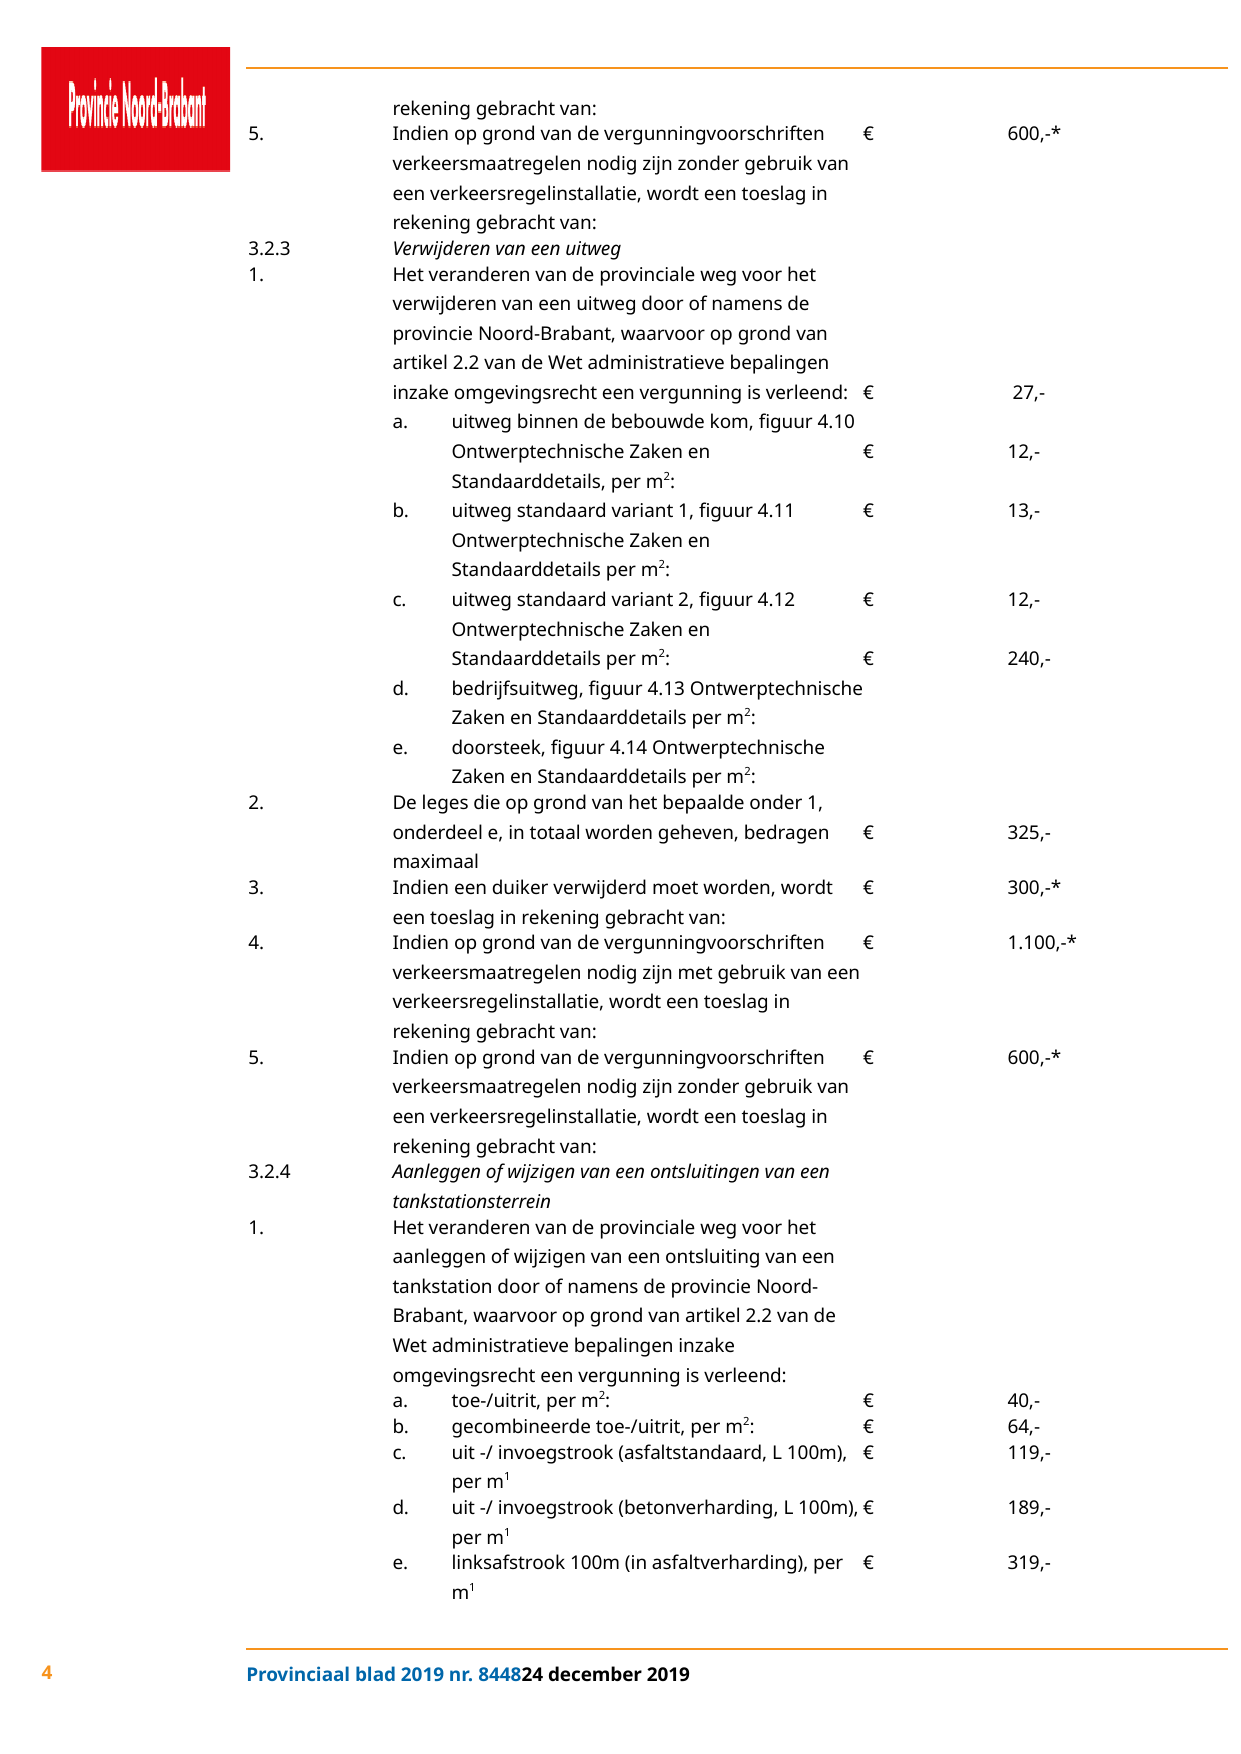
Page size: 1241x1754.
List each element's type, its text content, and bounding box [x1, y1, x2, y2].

table_cell 3.2.4 [248, 1159, 392, 1214]
table_cell 40,- [1007, 1388, 1152, 1413]
table_cell [863, 95, 1007, 121]
table_cell [863, 1159, 1007, 1214]
table_cell € € € € € [863, 261, 1007, 789]
table_cell 300,-* [1007, 874, 1152, 929]
table_cell Indien op grond van de vergunningvoorschriften verkeersmaatregelen nodig zijn zonder gebruik van een verkeersregelinstallatie, wordt een toeslag in rekening gebracht van: [392, 121, 863, 235]
table_cell 5. [248, 121, 392, 235]
table_cell [248, 1550, 392, 1605]
table_cell [1007, 235, 1152, 261]
table_cell 1. [248, 1214, 392, 1387]
picture [41, 47, 231, 172]
table_cell rekening gebracht van: [392, 95, 863, 121]
table_cell 5. [248, 1044, 392, 1158]
table_cell Indien een duiker verwijderd moet worden, wordt een toeslag in rekening gebracht van: [392, 874, 863, 929]
table_cell 3.2.3 [248, 235, 392, 261]
table_cell 4. [248, 930, 392, 1044]
table_cell 64,- [1007, 1413, 1152, 1439]
table_cell € [863, 1550, 1007, 1605]
table_cell 1. [248, 261, 392, 789]
table_cell [863, 235, 1007, 261]
table_cell [248, 1413, 392, 1439]
table_cell 600,-* [1007, 121, 1152, 235]
table_cell [1007, 1214, 1152, 1387]
table_cell uit -/ invoegstrook (betonverharding, L 100m), per m1 [392, 1494, 863, 1549]
table_cell € [863, 789, 1007, 874]
table_cell Het veranderen van de provinciale weg voor het aanleggen of wijzigen van een ontsluiting van een tankstation door of namens de provincie Noord-Brabant, waarvoor op grond van artikel 2.2 van de Wet administratieve bepalingen inzake omgevingsrecht een vergunning is verleend: [392, 1214, 863, 1387]
table_cell € [863, 1439, 1007, 1494]
table_cell 27,- 12,- 13,- 12,- 240,- [1007, 261, 1152, 789]
table_cell € [863, 1494, 1007, 1549]
table_cell [863, 1214, 1007, 1387]
table_cell 119,- [1007, 1439, 1152, 1494]
table_cell € [863, 874, 1007, 929]
table_cell € [863, 930, 1007, 1044]
table_cell Het veranderen van de provinciale weg voor het verwijderen van een uitweg door of namens de provincie Noord-Brabant, waarvoor op grond van artikel 2.2 van de Wet administratieve bepalingen inzake omgevingsrecht een vergunning is verleend: uitweg binnen de bebouwde kom, figuur 4.10 Ontwerptechnische Zaken en Standaarddetails, per m2: uitweg standaard variant 1, figuur 4.11 Ontwerptechnische Zaken en Standaarddetails per m2: uitweg standaard variant 2, figuur 4.12 Ontwerptechnische Zaken en Standaarddetails per m2: bedrijfsuitweg, figuur 4.13 Ontwerptechnische Zaken en Standaarddetails per m2: doorsteek, figuur 4.14 Ontwerptechnische Zaken en Standaarddetails per m2: [392, 261, 863, 789]
table_cell € [863, 121, 1007, 235]
table_cell Verwijderen van een uitweg [392, 235, 863, 261]
table_cell De leges die op grond van het bepaalde onder 1, onderdeel e, in totaal worden geheven, bedragen maximaal [392, 789, 863, 874]
table_cell € [863, 1044, 1007, 1158]
table_cell gecombineerde toe-/uitrit, per m2: [392, 1413, 863, 1439]
table_cell 1.100,-* [1007, 930, 1152, 1044]
table_cell Indien op grond van de vergunningvoorschriften verkeersmaatregelen nodig zijn met gebruik van een verkeersregelinstallatie, wordt een toeslag in rekening gebracht van: [392, 930, 863, 1044]
table_cell € [863, 1413, 1007, 1439]
table_cell toe-/uitrit, per m2: [392, 1388, 863, 1413]
table_cell 3. [248, 874, 392, 929]
table_cell [248, 1439, 392, 1494]
table_cell Indien op grond van de vergunningvoorschriften verkeersmaatregelen nodig zijn zonder gebruik van een verkeersregelinstallatie, wordt een toeslag in rekening gebracht van: [392, 1044, 863, 1158]
table_cell 319,- [1007, 1550, 1152, 1605]
table_cell linksafstrook 100m (in asfaltverharding), per m1 [392, 1550, 863, 1605]
table_cell [248, 1388, 392, 1413]
table_cell 600,-* [1007, 1044, 1152, 1158]
table_cell [1007, 95, 1152, 121]
table_cell uit -/ invoegstrook (asfaltstandaard, L 100m), per m1 [392, 1439, 863, 1494]
table_cell 189,- [1007, 1494, 1152, 1549]
table_cell [1007, 1159, 1152, 1214]
table_cell [248, 95, 392, 121]
table_cell 325,- [1007, 789, 1152, 874]
table_cell 2. [248, 789, 392, 874]
table_cell [248, 1494, 392, 1549]
table_cell € [863, 1388, 1007, 1413]
table_cell Aanleggen of wijzigen van een ontsluitingen van een tankstationsterrein [392, 1159, 863, 1214]
